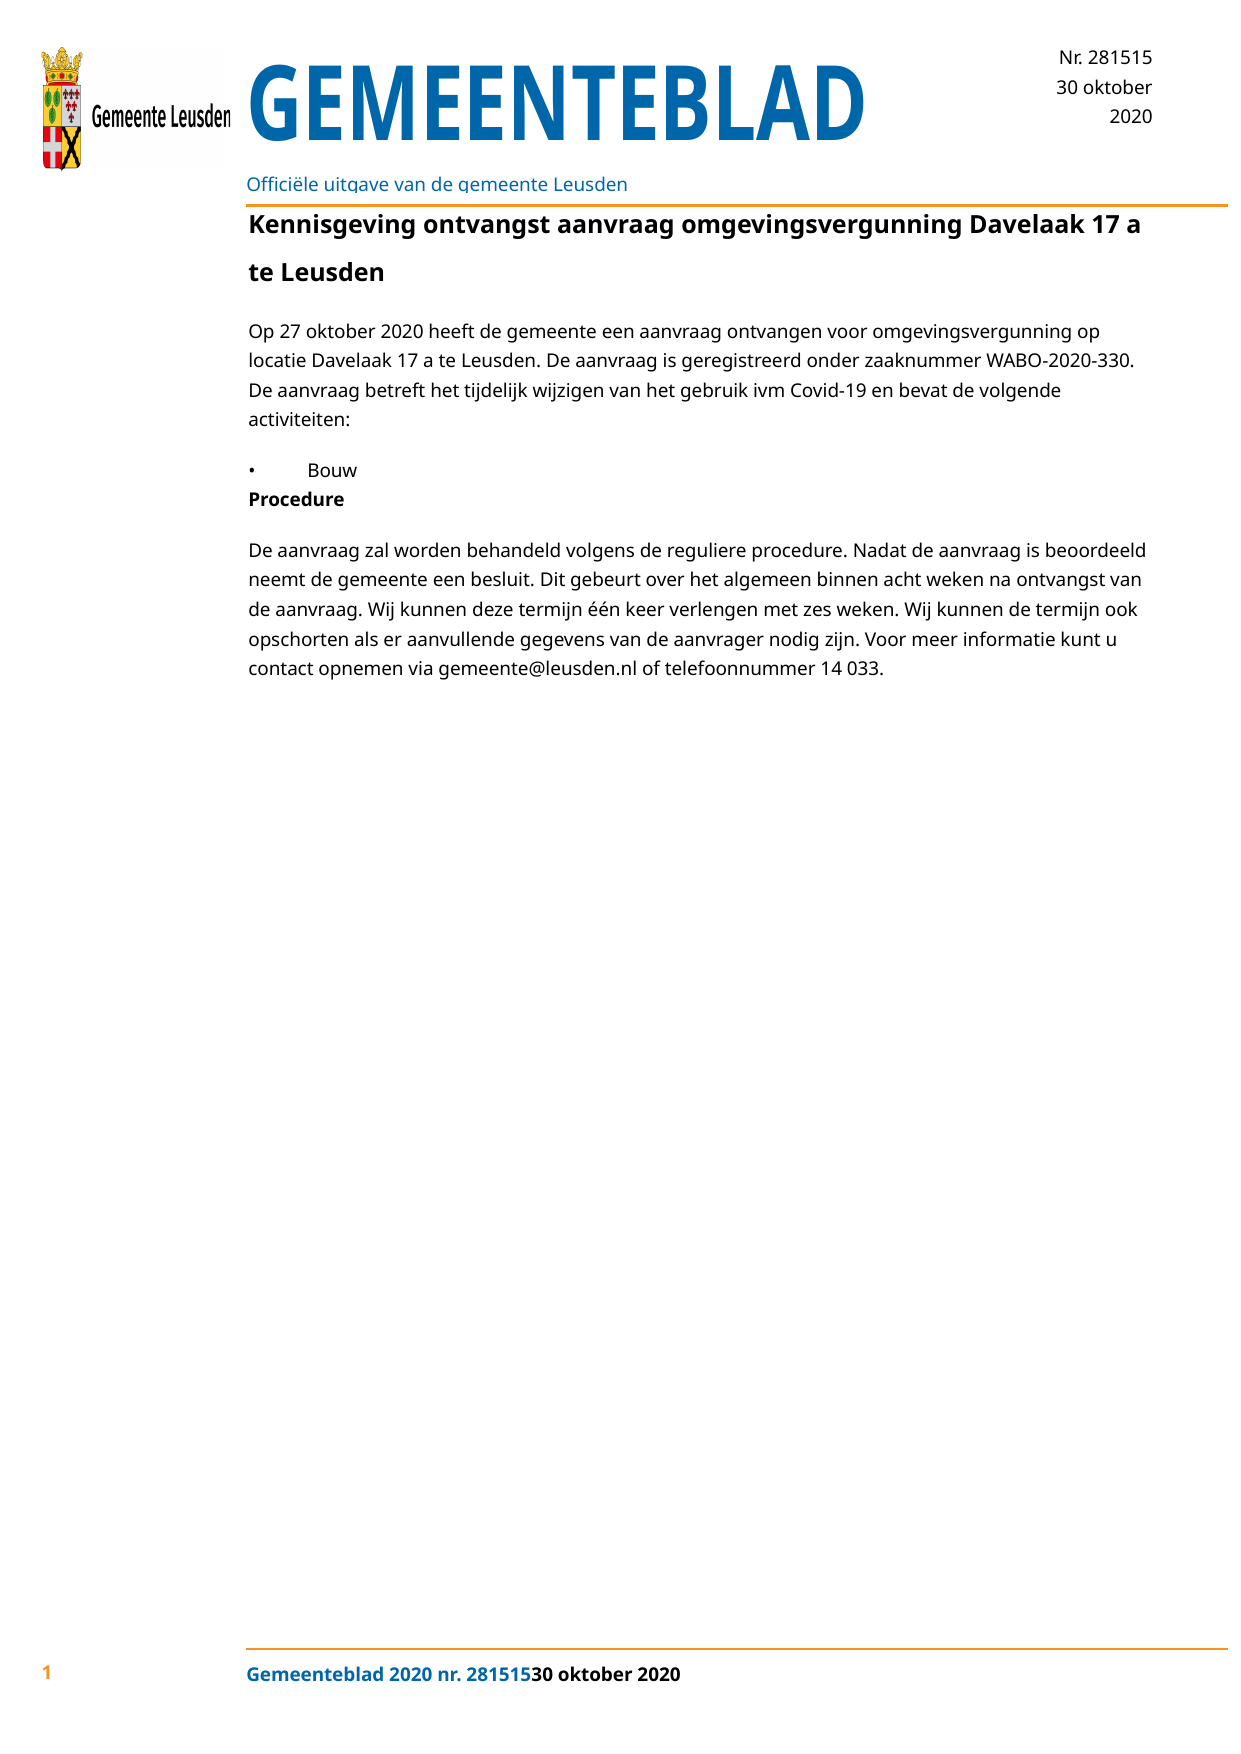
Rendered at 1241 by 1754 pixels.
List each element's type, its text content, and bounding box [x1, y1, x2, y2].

list Bouw [248, 457, 1152, 483]
text Procedure [248, 487, 1152, 512]
text De aanvraag zal worden behandeld volgens de reguliere procedure. Nadat de aanvraag is beoordeeld neemt de gemeente een besluit. Dit gebeurt over het algemeen binnen acht weken na ontvangst van de aanvraag. Wij kunnen deze termijn één keer verlengen met zes weken. Wij kunnen de termijn ook opschorten als er aanvullende gegevens van de aanvrager nodig zijn. Voor meer informatie kunt u contact opnemen via gemeente@leusden.nl of telefoonnummer 14 033. [248, 537, 1152, 681]
text Kennisgeving ontvangst aanvraag omgevingsvergunning Davelaak 17 a te Leusden [248, 207, 1152, 288]
picture [41, 47, 231, 172]
text Op 27 oktober 2020 heeft de gemeente een aanvraag ontvangen voor omgevingsvergunning op locatie Davelaak 17 a te Leusden. De aanvraag is geregistreerd onder zaaknummer WABO-2020-330. De aanvraag betreft het tijdelijk wijzigen van het gebruik ivm Covid-19 en bevat de volgende activiteiten: [248, 318, 1152, 432]
